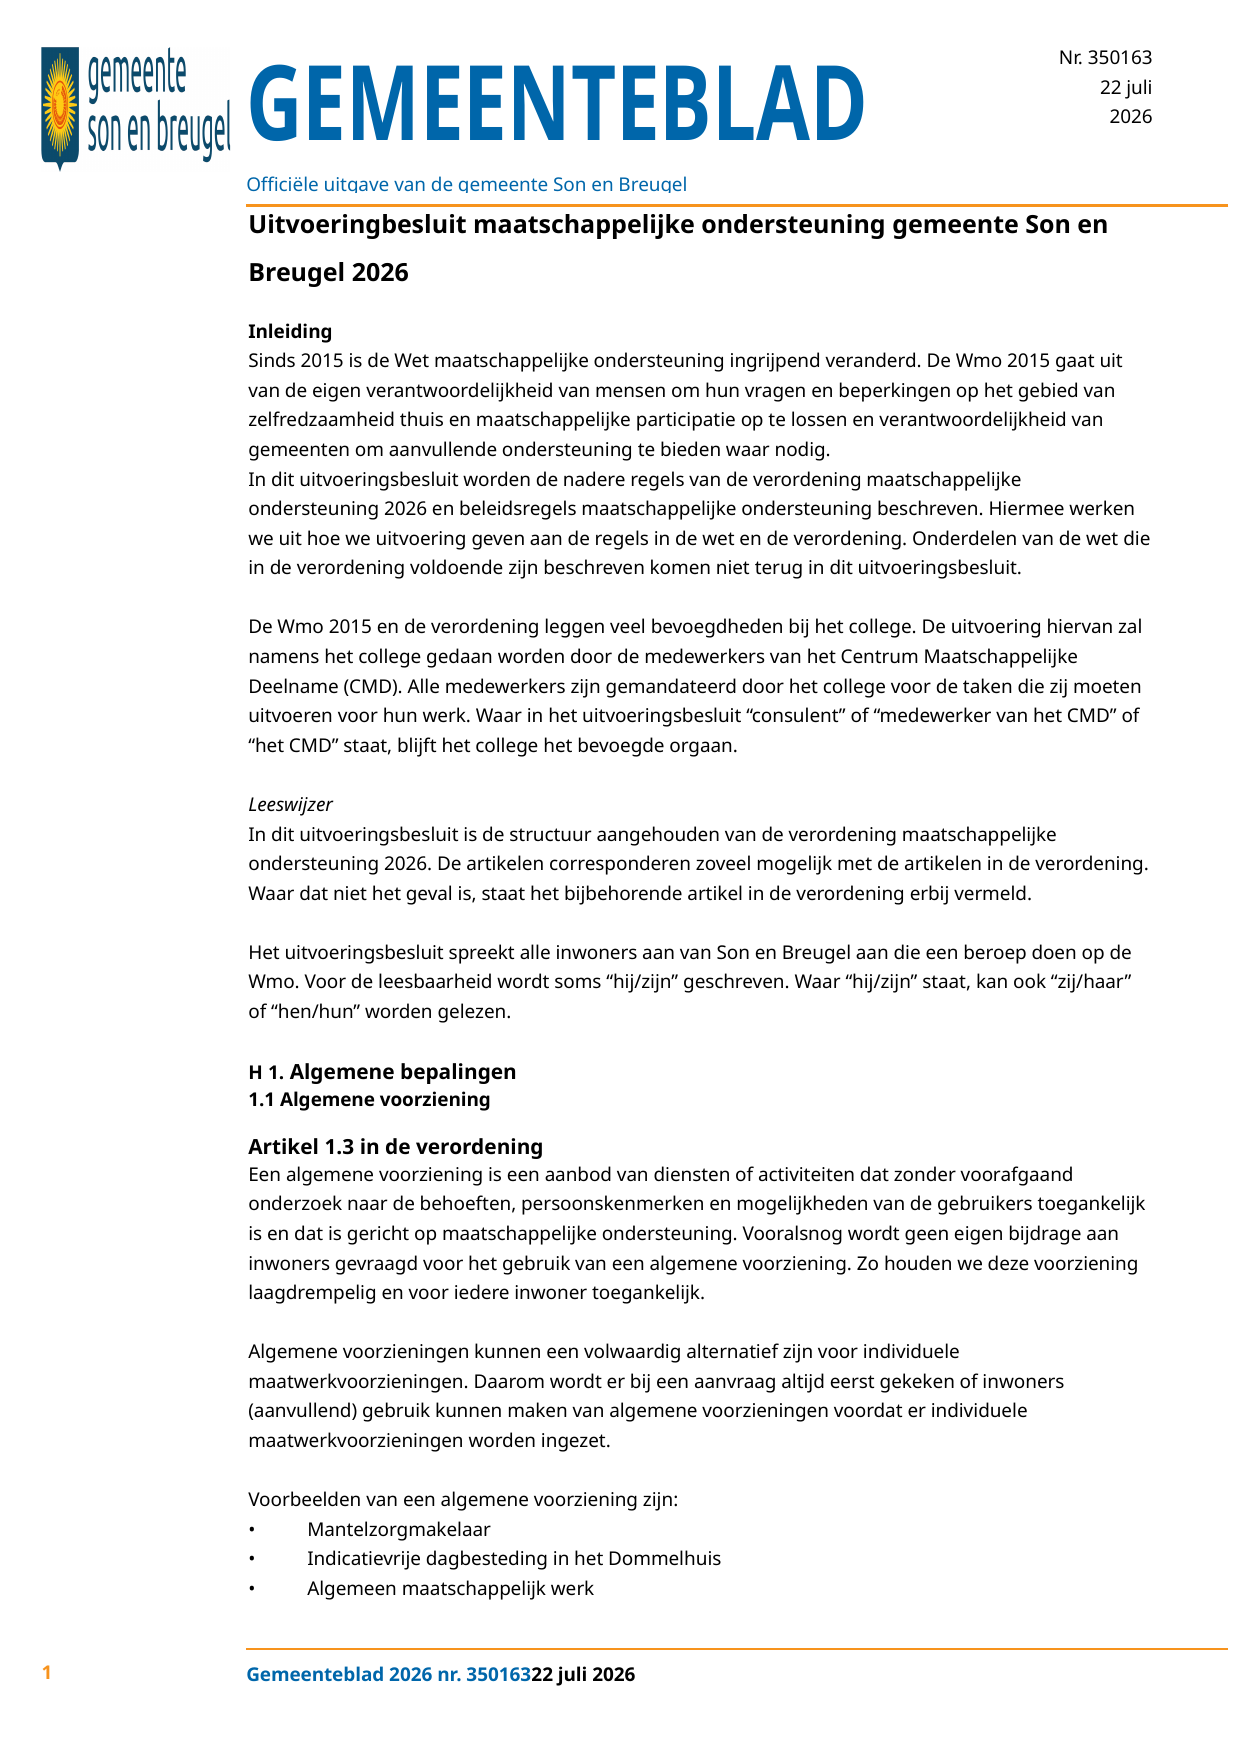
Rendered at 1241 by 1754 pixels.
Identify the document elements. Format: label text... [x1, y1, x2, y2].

text Sinds 2015 is de Wet maatschappelijke ondersteuning ingrijpend veranderd. De Wmo 2015 gaat uit van de eigen verantwoordelijkheid van mensen om hun vragen en beperkingen op het gebied van zelfredzaamheid thuis en maatschappelijke participatie op te lossen en verantwoordelijkheid van gemeenten om aanvullende ondersteuning te bieden waar nodig. [248, 347, 1152, 462]
text In dit uitvoeringsbesluit is de structuur aangehouden van de verordening maatschappelijke ondersteuning 2026. De artikelen corresponderen zoveel mogelijk met de artikelen in de verordening. Waar dat niet het geval is, staat het bijbehorende artikel in de verordening erbij vermeld. [248, 821, 1152, 906]
text Het uitvoeringsbesluit spreekt alle inwoners aan van Son en Breugel aan die een beroep doen op de Wmo. Voor de leesbaarheid wordt soms “hij/zijn” geschreven. Waar “hij/zijn” staat, kan ook “zij/haar” of “hen/hun” worden gelezen. [248, 939, 1152, 1024]
text In dit uitvoeringsbesluit worden de nadere regels van de verordening maatschappelijke ondersteuning 2026 en beleidsregels maatschappelijke ondersteuning beschreven. Hiermee werken we uit hoe we uitvoering geven aan de regels in de wet en de verordening. Onderdelen van de wet die in de verordening voldoende zijn beschreven komen niet terug in dit uitvoeringsbesluit. [248, 466, 1152, 580]
text Leeswijzer [248, 791, 1152, 817]
text Inleiding [248, 318, 1152, 344]
list Mantelzorgmakelaar [248, 1516, 1152, 1542]
list Indicatievrije dagbesteding in het Dommelhuis [248, 1546, 1152, 1571]
text Een algemene voorziening is een aanbod van diensten of activiteiten dat zonder voorafgaand onderzoek naar de behoeften, persoonskenmerken en mogelijkheden van de gebruikers toegankelijk is en dat is gericht op maatschappelijke ondersteuning. Vooralsnog wordt geen eigen bijdrage aan inwoners gevraagd voor het gebruik van een algemene voorziening. Zo houden we deze voorziening laagdrempelig en voor iedere inwoner toegankelijk. [248, 1161, 1152, 1305]
text Algemene voorzieningen kunnen een volwaardig alternatief zijn voor individuele maatwerkvoorzieningen. Daarom wordt er bij een aanvraag altijd eerst gekeken of inwoners (aanvullend) gebruik kunnen maken van algemene voorzieningen voordat er individuele maatwerkvoorzieningen worden ingezet. [248, 1338, 1152, 1453]
text De Wmo 2015 en de verordening leggen veel bevoegdheden bij het college. De uitvoering hiervan zal namens het college gedaan worden door de medewerkers van het Centrum Maatschappelijke Deelname (CMD). Alle medewerkers zijn gemandateerd door het college voor de taken die zij moeten uitvoeren voor hun werk. Waar in het uitvoeringsbesluit “consulent” of “medewerker van het CMD” of “het CMD” staat, blijft het college het bevoegde orgaan. [248, 614, 1152, 758]
text 1.1 Algemene voorziening [248, 1086, 1152, 1112]
list Algemeen maatschappelijk werk [248, 1575, 1152, 1601]
text H 1. Algemene bepalingen [248, 1057, 1152, 1086]
text Artikel 1.3 in de verordening [248, 1132, 1152, 1161]
picture [41, 47, 231, 172]
text Uitvoeringbesluit maatschappelijke ondersteuning gemeente Son en Breugel 2026 [248, 207, 1152, 288]
text Voorbeelden van een algemene voorziening zijn: [248, 1486, 1152, 1512]
